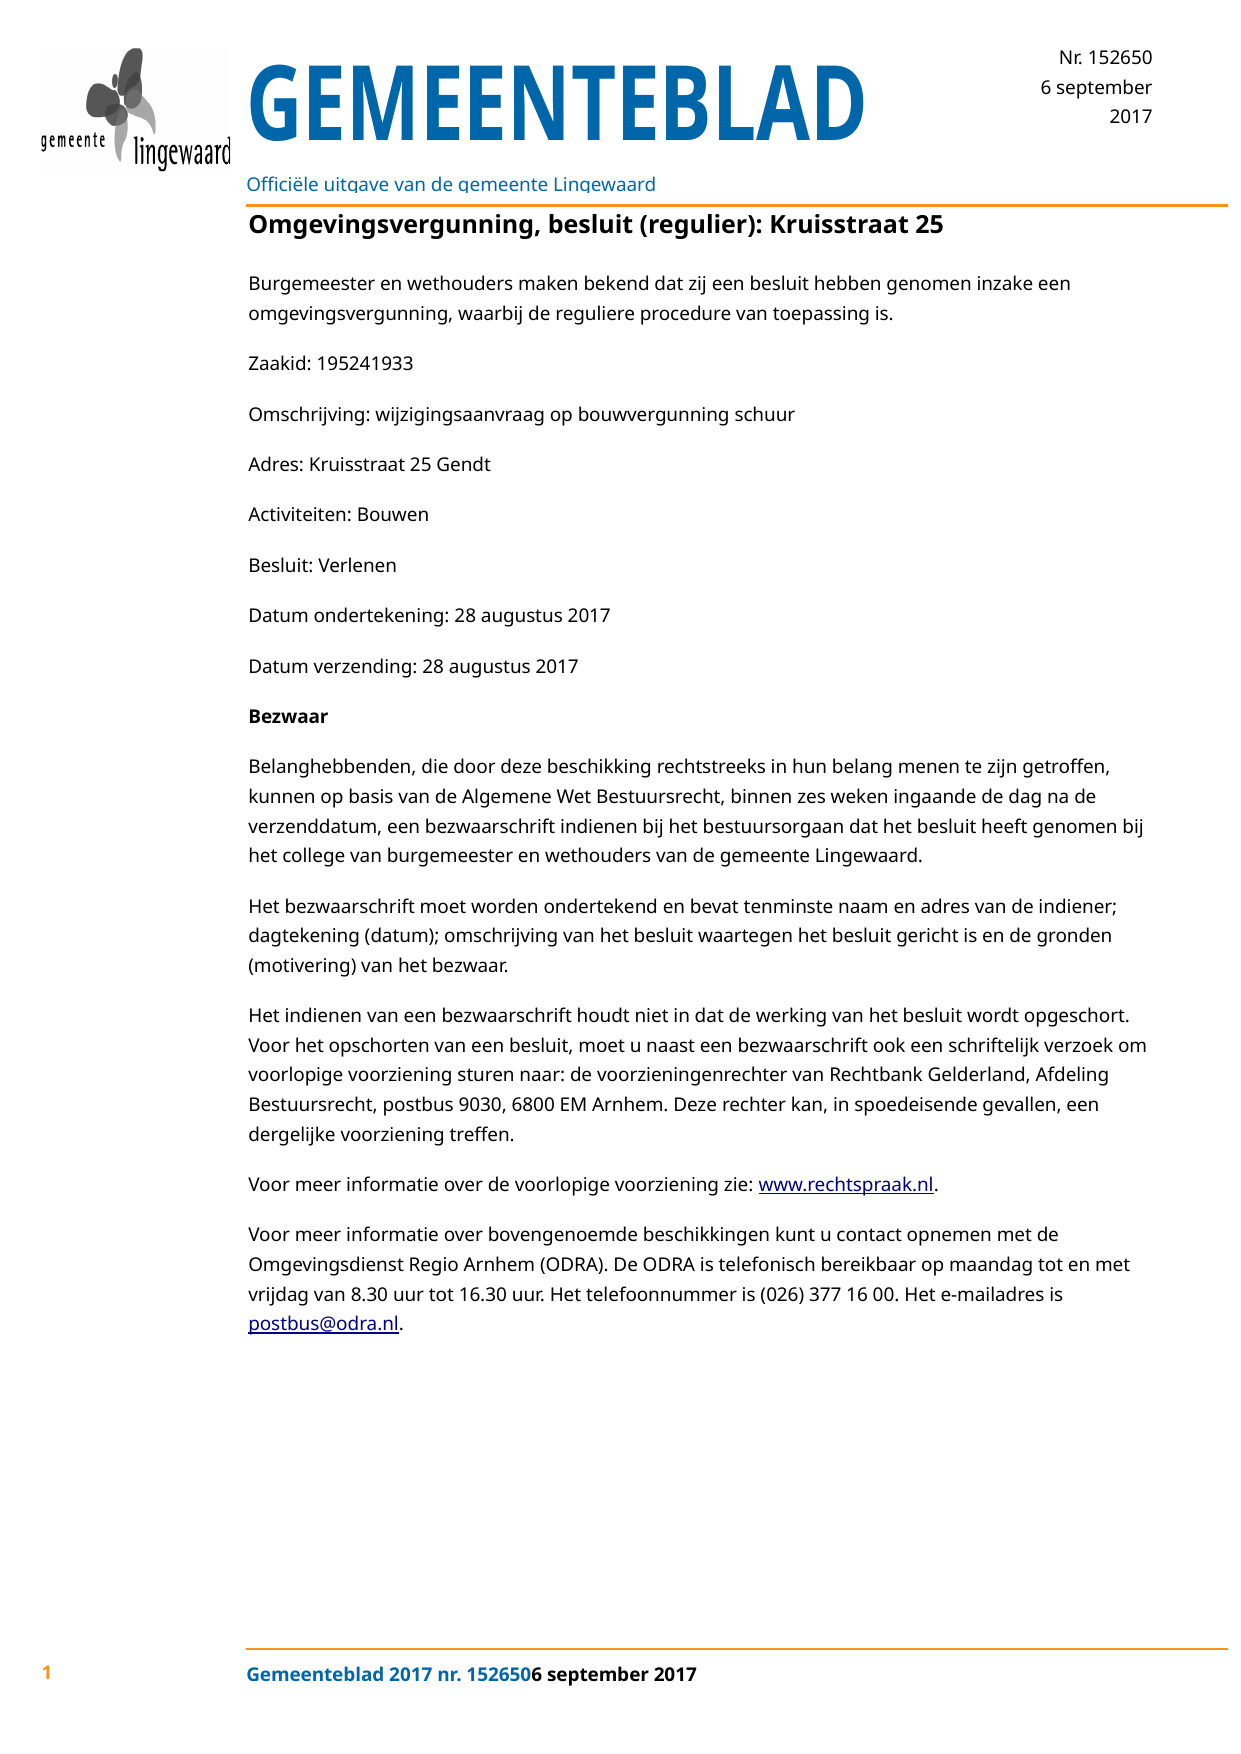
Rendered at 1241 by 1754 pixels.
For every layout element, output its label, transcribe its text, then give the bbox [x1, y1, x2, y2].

text Het bezwaarschrift moet worden ondertekend en bevat tenminste naam en adres van de indiener; dagtekening (datum); omschrijving van het besluit waartegen het besluit gericht is en de gronden (motivering) van het bezwaar. [248, 893, 1152, 978]
text Belanghebbenden, die door deze beschikking rechtstreeks in hun belang menen te zijn getroffen, kunnen op basis van de Algemene Wet Bestuursrecht, binnen zes weken ingaande de dag na de verzenddatum, een bezwaarschrift indienen bij het bestuursorgaan dat het besluit heeft genomen bij het college van burgemeester en wethouders van de gemeente Lingewaard. [248, 754, 1152, 868]
text Voor meer informatie over de voorlopige voorziening zie: www.rechtspraak.nl. [248, 1171, 1152, 1197]
picture [41, 47, 231, 172]
text Omgevingsvergunning, besluit (regulier): Kruisstraat 25 [248, 207, 1152, 241]
text Datum ondertekening: 28 augustus 2017 [248, 602, 1152, 628]
text Adres: Kruisstraat 25 Gendt [248, 451, 1152, 477]
text Voor meer informatie over bovengenoemde beschikkingen kunt u contact opnemen met de Omgevingsdienst Regio Arnhem (ODRA). De ODRA is telefonisch bereikbaar op maandag tot en met vrijdag van 8.30 uur tot 16.30 uur. Het telefoonnummer is (026) 377 16 00. Het e-mailadres is postbus@odra.nl. [248, 1222, 1152, 1336]
text Besluit: Verlenen [248, 552, 1152, 578]
text Bezwaar [248, 703, 1152, 729]
text Het indienen van een bezwaarschrift houdt niet in dat de werking van het besluit wordt opgeschort. Voor het opschorten van een besluit, moet u naast een bezwaarschrift ook een schriftelijk verzoek om voorlopige voorziening sturen naar: de voorzieningenrechter van Rechtbank Gelderland, Afdeling Bestuursrecht, postbus 9030, 6800 EM Arnhem. Deze rechter kan, in spoedeisende gevallen, een dergelijke voorziening treffen. [248, 1002, 1152, 1146]
text Omschrijving: wijzigingsaanvraag op bouwvergunning schuur [248, 401, 1152, 426]
text Burgemeester en wethouders maken bekend dat zij een besluit hebben genomen inzake een omgevingsvergunning, waarbij de reguliere procedure van toepassing is. [248, 270, 1152, 326]
text Activiteiten: Bouwen [248, 502, 1152, 527]
text Zaakid: 195241933 [248, 350, 1152, 376]
text Datum verzending: 28 augustus 2017 [248, 653, 1152, 678]
